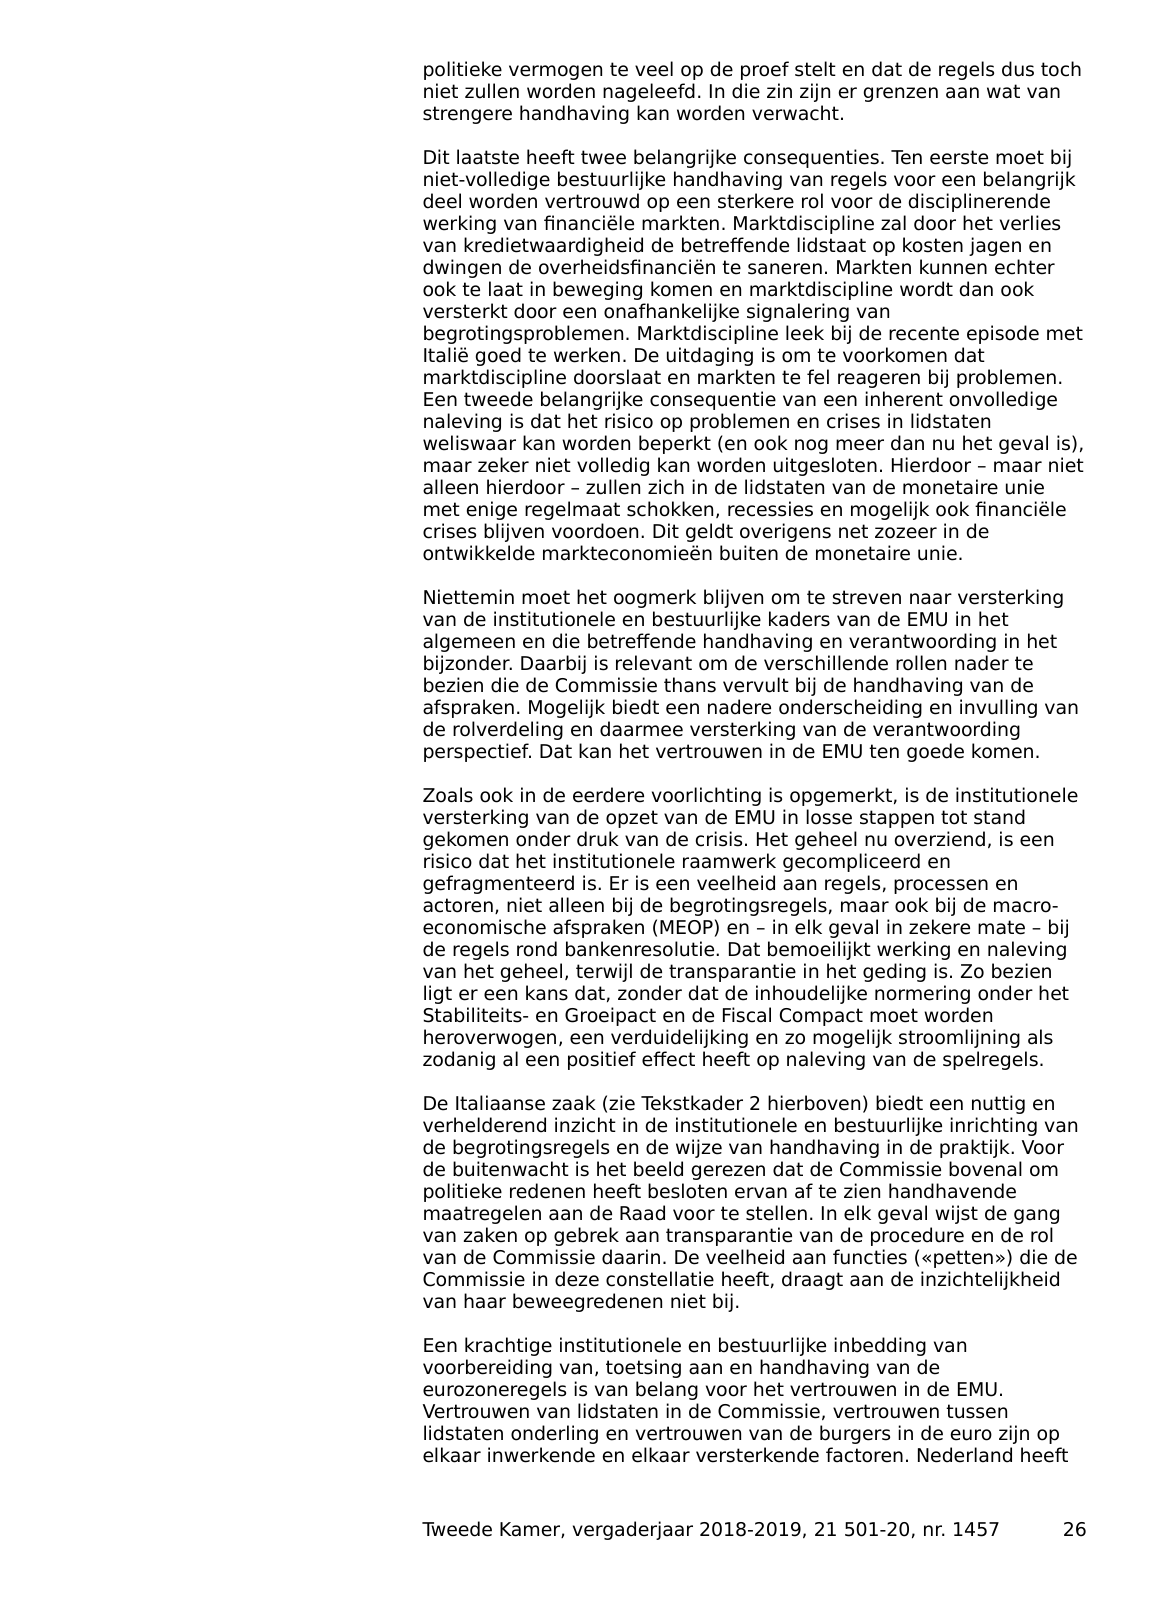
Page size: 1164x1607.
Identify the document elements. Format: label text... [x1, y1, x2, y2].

text Niettemin moet het oogmerk blijven om te streven naar versterking van de institutionele en bestuurlijke kaders van de EMU in het algemeen en die betreffende handhaving en verantwoording in het bijzonder. Daarbij is relevant om de verschillende rollen nader te bezien die de Commissie thans vervult bij de handhaving van de afspraken. Mogelijk biedt een nadere onderscheiding en invulling van de rolverdeling en daarmee versterking van de verantwoording perspectief. Dat kan het vertrouwen in de EMU ten goede komen. [422, 587, 1087, 763]
text Dit laatste heeft twee belangrijke consequenties. Ten eerste moet bij niet-volledige bestuurlijke handhaving van regels voor een belangrijk deel worden vertrouwd op een sterkere rol voor de disciplinerende werking van financiële markten. Marktdiscipline zal door het verlies van kredietwaardigheid de betreffende lidstaat op kosten jagen en dwingen de overheidsfinanciën te saneren. Markten kunnen echter ook te laat in beweging komen en marktdiscipline wordt dan ook versterkt door een onafhankelijke signalering van begrotingsproblemen. Marktdiscipline leek bij de recente episode met Italië goed te werken. De uitdaging is om te voorkomen dat marktdiscipline doorslaat en markten te fel reageren bij problemen. Een tweede belangrijke consequentie van een inherent onvolledige naleving is dat het risico op problemen en crises in lidstaten weliswaar kan worden beperkt (en ook nog meer dan nu het geval is), maar zeker niet volledig kan worden uitgesloten. Hierdoor – maar niet alleen hierdoor – zullen zich in de lidstaten van de monetaire unie met enige regelmaat schokken, recessies en mogelijk ook financiële crises blijven voordoen. Dit geldt overigens net zozeer in de ontwikkelde markteconomieën buiten de monetaire unie. [422, 147, 1087, 565]
text De Italiaanse zaak (zie Tekstkader 2 hierboven) biedt een nuttig en verhelderend inzicht in de institutionele en bestuurlijke inrichting van de begrotingsregels en de wijze van handhaving in de praktijk. Voor de buitenwacht is het beeld gerezen dat de Commissie bovenal om politieke redenen heeft besloten ervan af te zien handhavende maatregelen aan de Raad voor te stellen. In elk geval wijst de gang van zaken op gebrek aan transparantie van de procedure en de rol van de Commissie daarin. De veelheid aan functies («petten») die de Commissie in deze constellatie heeft, draagt aan de inzichtelijkheid van haar beweegredenen niet bij. [422, 1093, 1087, 1313]
text politieke vermogen te veel op de proef stelt en dat de regels dus toch niet zullen worden nageleefd. In die zin zijn er grenzen aan wat van strengere handhaving kan worden verwacht. [422, 59, 1087, 125]
text Een krachtige institutionele en bestuurlijke inbedding van voorbereiding van, toetsing aan en handhaving van de eurozoneregels is van belang voor het vertrouwen in de EMU. Vertrouwen van lidstaten in de Commissie, vertrouwen tussen lidstaten onderling en vertrouwen van de burgers in de euro zijn op elkaar inwerkende en elkaar versterkende factoren. Nederland heeft [422, 1335, 1087, 1467]
text Zoals ook in de eerdere voorlichting is opgemerkt, is de institutionele versterking van de opzet van de EMU in losse stappen tot stand gekomen onder druk van de crisis. Het geheel nu overziend, is een risico dat het institutionele raamwerk gecompliceerd en gefragmenteerd is. Er is een veelheid aan regels, processen en actoren, niet alleen bij de begrotingsregels, maar ook bij de macro-economische afspraken (MEOP) en – in elk geval in zekere mate – bij de regels rond bankenresolutie. Dat bemoeilijkt werking en naleving van het geheel, terwijl de transparantie in het geding is. Zo bezien ligt er een kans dat, zonder dat de inhoudelijke normering onder het Stabiliteits- en Groeipact en de Fiscal Compact moet worden heroverwogen, een verduidelijking en zo mogelijk stroomlijning als zodanig al een positief effect heeft op naleving van de spelregels. [422, 785, 1087, 1071]
